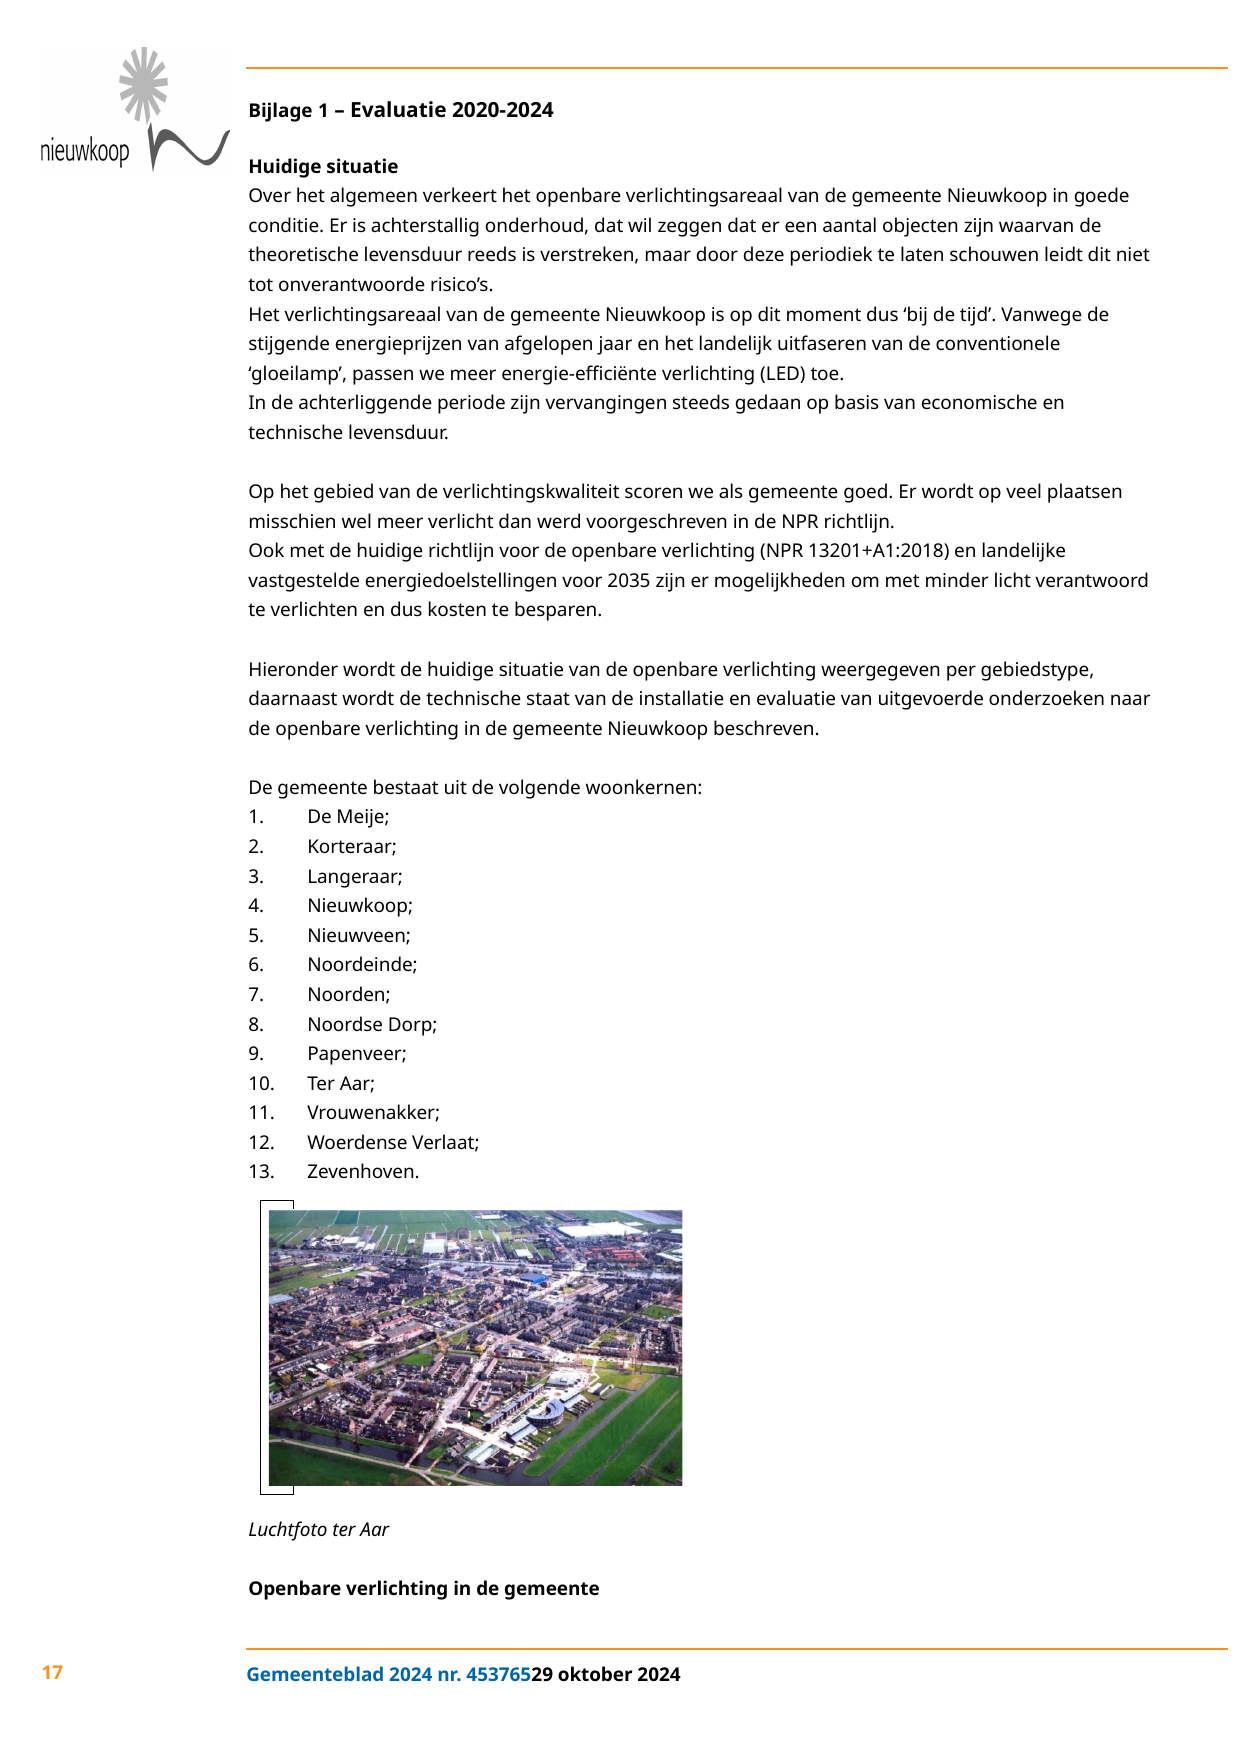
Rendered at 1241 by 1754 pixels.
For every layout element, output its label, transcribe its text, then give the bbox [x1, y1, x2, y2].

text Over het algemeen verkeert het openbare verlichtingsareaal van de gemeente Nieuwkoop in goede conditie. Er is achterstallig onderhoud, dat wil zeggen dat er een aantal objecten zijn waarvan de theoretische levensduur reeds is verstreken, maar door deze periodiek te laten schouwen leidt dit niet tot onverantwoorde risico’s. [248, 182, 1152, 297]
text De gemeente bestaat uit de volgende woonkernen: [248, 774, 1152, 800]
list Korteraar; [248, 833, 1152, 859]
text Hieronder wordt de huidige situatie van de openbare verlichting weergegeven per gebiedstype, daarnaast wordt de technische staat van de installatie en evaluatie van uitgevoerde onderzoeken naar de openbare verlichting in de gemeente Nieuwkoop beschreven. [248, 656, 1152, 741]
text Openbare verlichting in de gemeente [248, 1575, 1152, 1601]
list Vrouwenakker; [248, 1099, 1152, 1125]
text Luchtfoto ter Aar [248, 1516, 1152, 1542]
text Bijlage 1 – Evaluatie 2020-2024 [248, 95, 1152, 123]
list Langeraar; [248, 863, 1152, 889]
text Huidige situatie [248, 153, 1152, 179]
list De Meije; [248, 804, 1152, 829]
list Noordeinde; [248, 952, 1152, 977]
picture [41, 47, 231, 172]
list Papenveer; [248, 1040, 1152, 1066]
list Nieuwkoop; [248, 892, 1152, 918]
text Op het gebied van de verlichtingskwaliteit scoren we als gemeente goed. Er wordt op veel plaatsen misschien wel meer verlicht dan werd voorgeschreven in de NPR richtlijn. [248, 478, 1152, 534]
list Zevenhoven. [248, 1159, 1152, 1184]
text Ook met de huidige richtlijn voor de openbare verlichting (NPR 13201+A1:2018) en landelijke vastgestelde energiedoelstellingen voor 2035 zijn er mogelijkheden om met minder licht verantwoord te verlichten en dus kosten te besparen. [248, 537, 1152, 622]
text Het verlichtingsareaal van de gemeente Nieuwkoop is op dit moment dus ‘bij de tijd’. Vanwege de stijgende energieprijzen van afgelopen jaar en het landelijk uitfaseren van de conventionele ‘gloeilamp’, passen we meer energie-efficiënte verlichting (LED) toe. [248, 301, 1152, 386]
list Woerdense Verlaat; [248, 1129, 1152, 1155]
list Ter Aar; [248, 1070, 1152, 1096]
picture [268, 1209, 683, 1486]
list Nieuwveen; [248, 922, 1152, 948]
list Noorden; [248, 981, 1152, 1007]
text In de achterliggende periode zijn vervangingen steeds gedaan op basis van economische en technische levensduur. [248, 389, 1152, 445]
list Noordse Dorp; [248, 1011, 1152, 1037]
